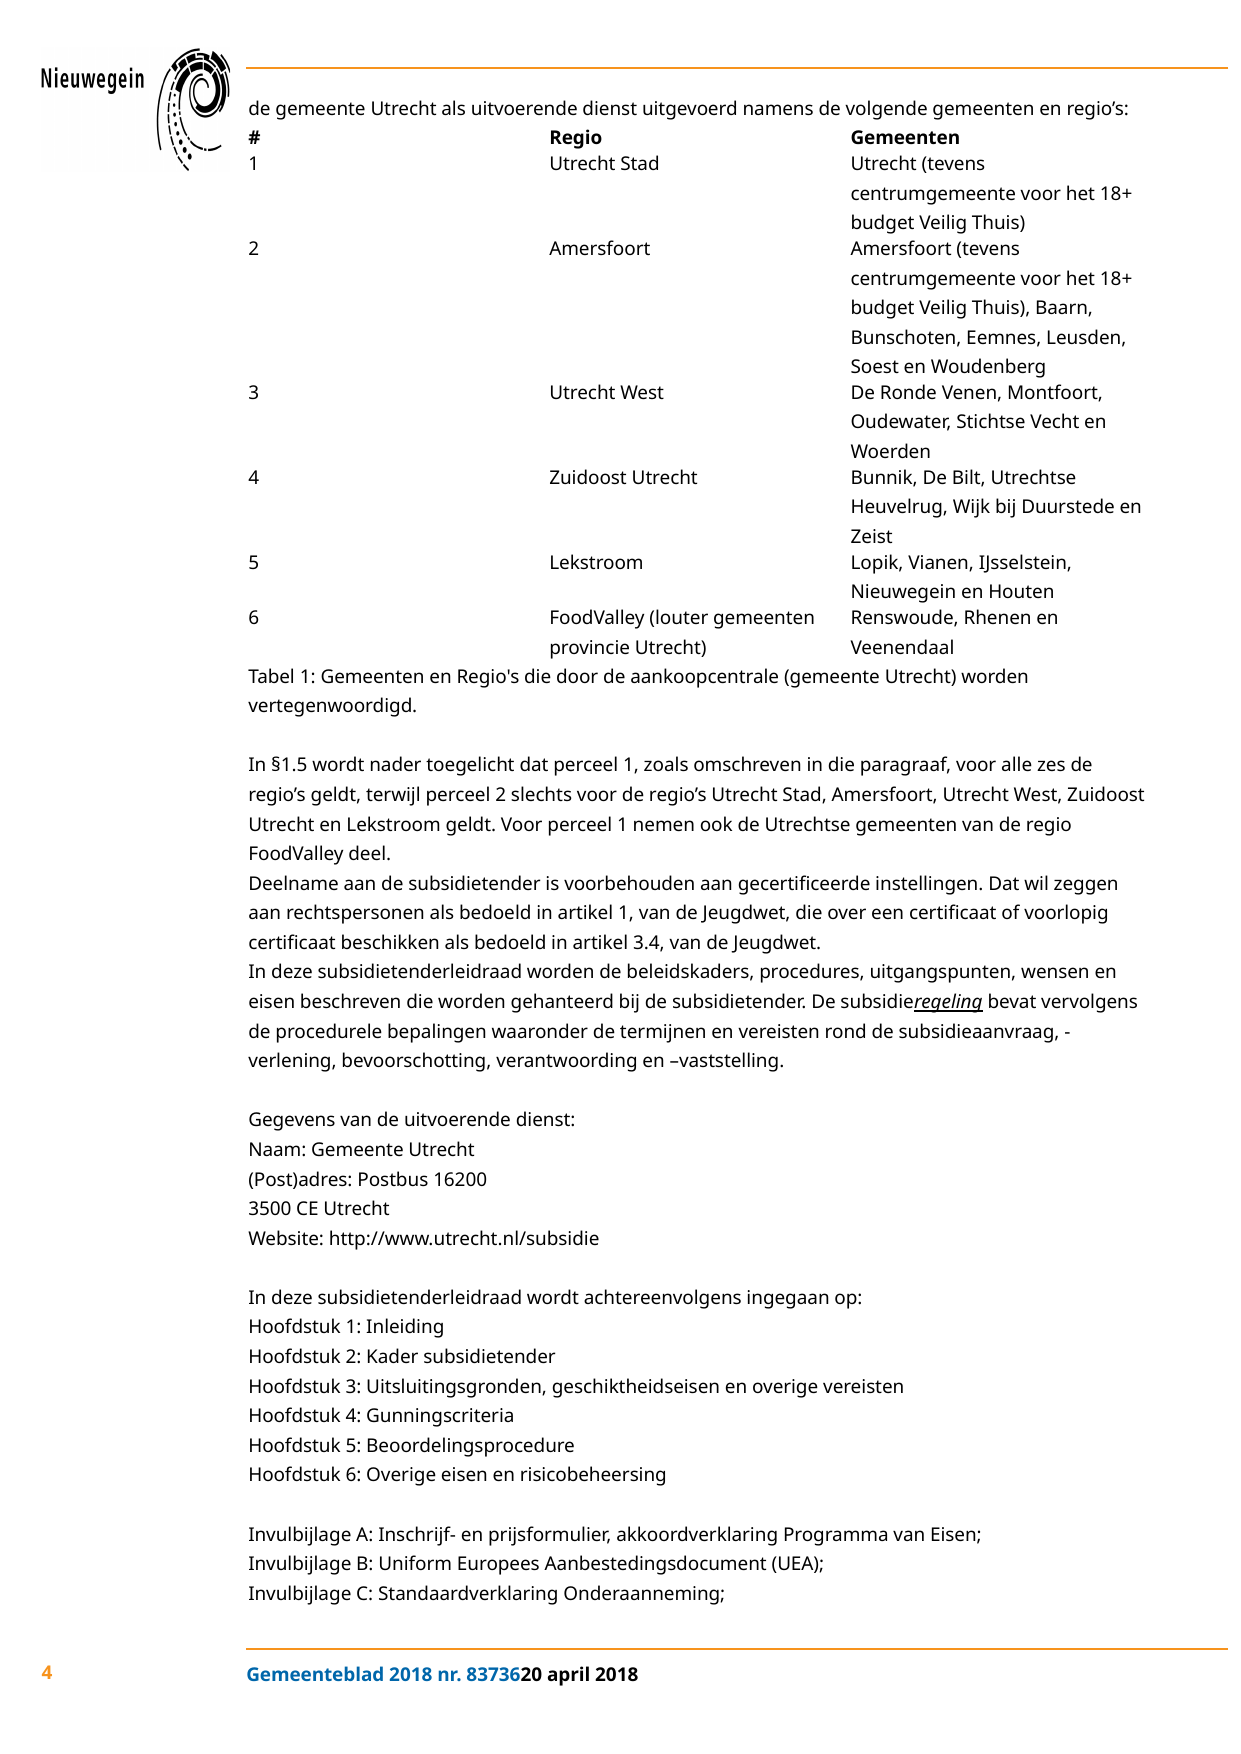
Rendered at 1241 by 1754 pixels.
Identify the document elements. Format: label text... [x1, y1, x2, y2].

table_cell 6 [248, 604, 549, 659]
table_cell 5 [248, 549, 549, 604]
table_cell Bunnik, De Bilt, Utrechtse Heuvelrug, Wijk bij Duurstede en Zeist [850, 464, 1152, 549]
text Deelname aan de subsidietender is voorbehouden aan gecertificeerde instellingen. Dat wil zeggen aan rechtspersonen als bedoeld in artikel 1, van de Jeugdwet, die over een certificaat of voorlopig certificaat beschikken als bedoeld in artikel 3.4, van de Jeugdwet. [248, 870, 1152, 955]
table_cell Amersfoort [549, 235, 850, 379]
table_cell Lekstroom [549, 549, 850, 604]
table_cell 4 [248, 464, 549, 549]
text 3500 CE Utrecht [248, 1195, 1152, 1221]
text (Post)adres: Postbus 16200 [248, 1166, 1152, 1191]
text de gemeente Utrecht als uitvoerende dienst uitgevoerd namens de volgende gemeenten en regio’s: [248, 95, 1152, 121]
table_cell De Ronde Venen, Montfoort, Oudewater, Stichtse Vecht en Woerden [850, 379, 1152, 464]
table_cell 2 [248, 235, 549, 379]
text Hoofdstuk 4: Gunningscriteria [248, 1402, 1152, 1428]
table_cell Utrecht (tevens centrumgemeente voor het 18+ budget Veilig Thuis) [850, 150, 1152, 235]
table_cell Zuidoost Utrecht [549, 464, 850, 549]
text Hoofdstuk 2: Kader subsidietender [248, 1343, 1152, 1369]
table_cell Renswoude, Rhenen en Veenendaal [850, 604, 1152, 659]
table_cell 1 [248, 150, 549, 235]
table_cell Amersfoort (tevens centrumgemeente voor het 18+ budget Veilig Thuis), Baarn, Bunschoten, Eemnes, Leusden, Soest en Woudenberg [850, 235, 1152, 379]
text Invulbijlage B: Uniform Europees Aanbestedingsdocument (UEA); [248, 1550, 1152, 1576]
text In deze subsidietenderleidraad wordt achtereenvolgens ingegaan op: [248, 1284, 1152, 1310]
text Tabel 1: Gemeenten en Regio's die door de aankoopcentrale (gemeente Utrecht) worden vertegenwoordigd. [248, 663, 1152, 718]
text In deze subsidietenderleidraad worden de beleidskaders, procedures, uitgangspunten, wensen en eisen beschreven die worden gehanteerd bij de subsidietender. De subsidieregeling bevat vervolgens de procedurele bepalingen waaronder de termijnen en vereisten rond de subsidieaanvraag, -verlening, bevoorschotting, verantwoording en –vaststelling. [248, 959, 1152, 1073]
table_cell Lopik, Vianen, IJsselstein, Nieuwegein en Houten [850, 549, 1152, 604]
text Hoofdstuk 5: Beoordelingsprocedure [248, 1432, 1152, 1458]
table_cell Utrecht West [549, 379, 850, 464]
table_header # [248, 125, 549, 150]
picture [41, 47, 231, 172]
table_cell Utrecht Stad [549, 150, 850, 235]
text Invulbijlage A: Inschrijf- en prijsformulier, akkoordverklaring Programma van Eisen; [248, 1521, 1152, 1546]
table_cell 3 [248, 379, 549, 464]
text Naam: Gemeente Utrecht [248, 1136, 1152, 1162]
text Hoofdstuk 1: Inleiding [248, 1314, 1152, 1339]
text Hoofdstuk 6: Overige eisen en risicobeheersing [248, 1462, 1152, 1487]
table_header Regio [549, 125, 850, 150]
text Gegevens van de uitvoerende dienst: [248, 1107, 1152, 1132]
table_cell FoodValley (louter gemeenten provincie Utrecht) [549, 604, 850, 659]
text Hoofdstuk 3: Uitsluitingsgronden, geschiktheidseisen en overige vereisten [248, 1373, 1152, 1398]
text Invulbijlage C: Standaardverklaring Onderaanneming; [248, 1580, 1152, 1606]
text In §1.5 wordt nader toegelicht dat perceel 1, zoals omschreven in die paragraaf, voor alle zes de regio’s geldt, terwijl perceel 2 slechts voor de regio’s Utrecht Stad, Amersfoort, Utrecht West, Zuidoost Utrecht en Lekstroom geldt. Voor perceel 1 nemen ook de Utrechtse gemeenten van de regio FoodValley deel. [248, 752, 1152, 866]
text Website: http://www.utrecht.nl/subsidie [248, 1225, 1152, 1251]
table_header Gemeenten [850, 125, 1152, 150]
